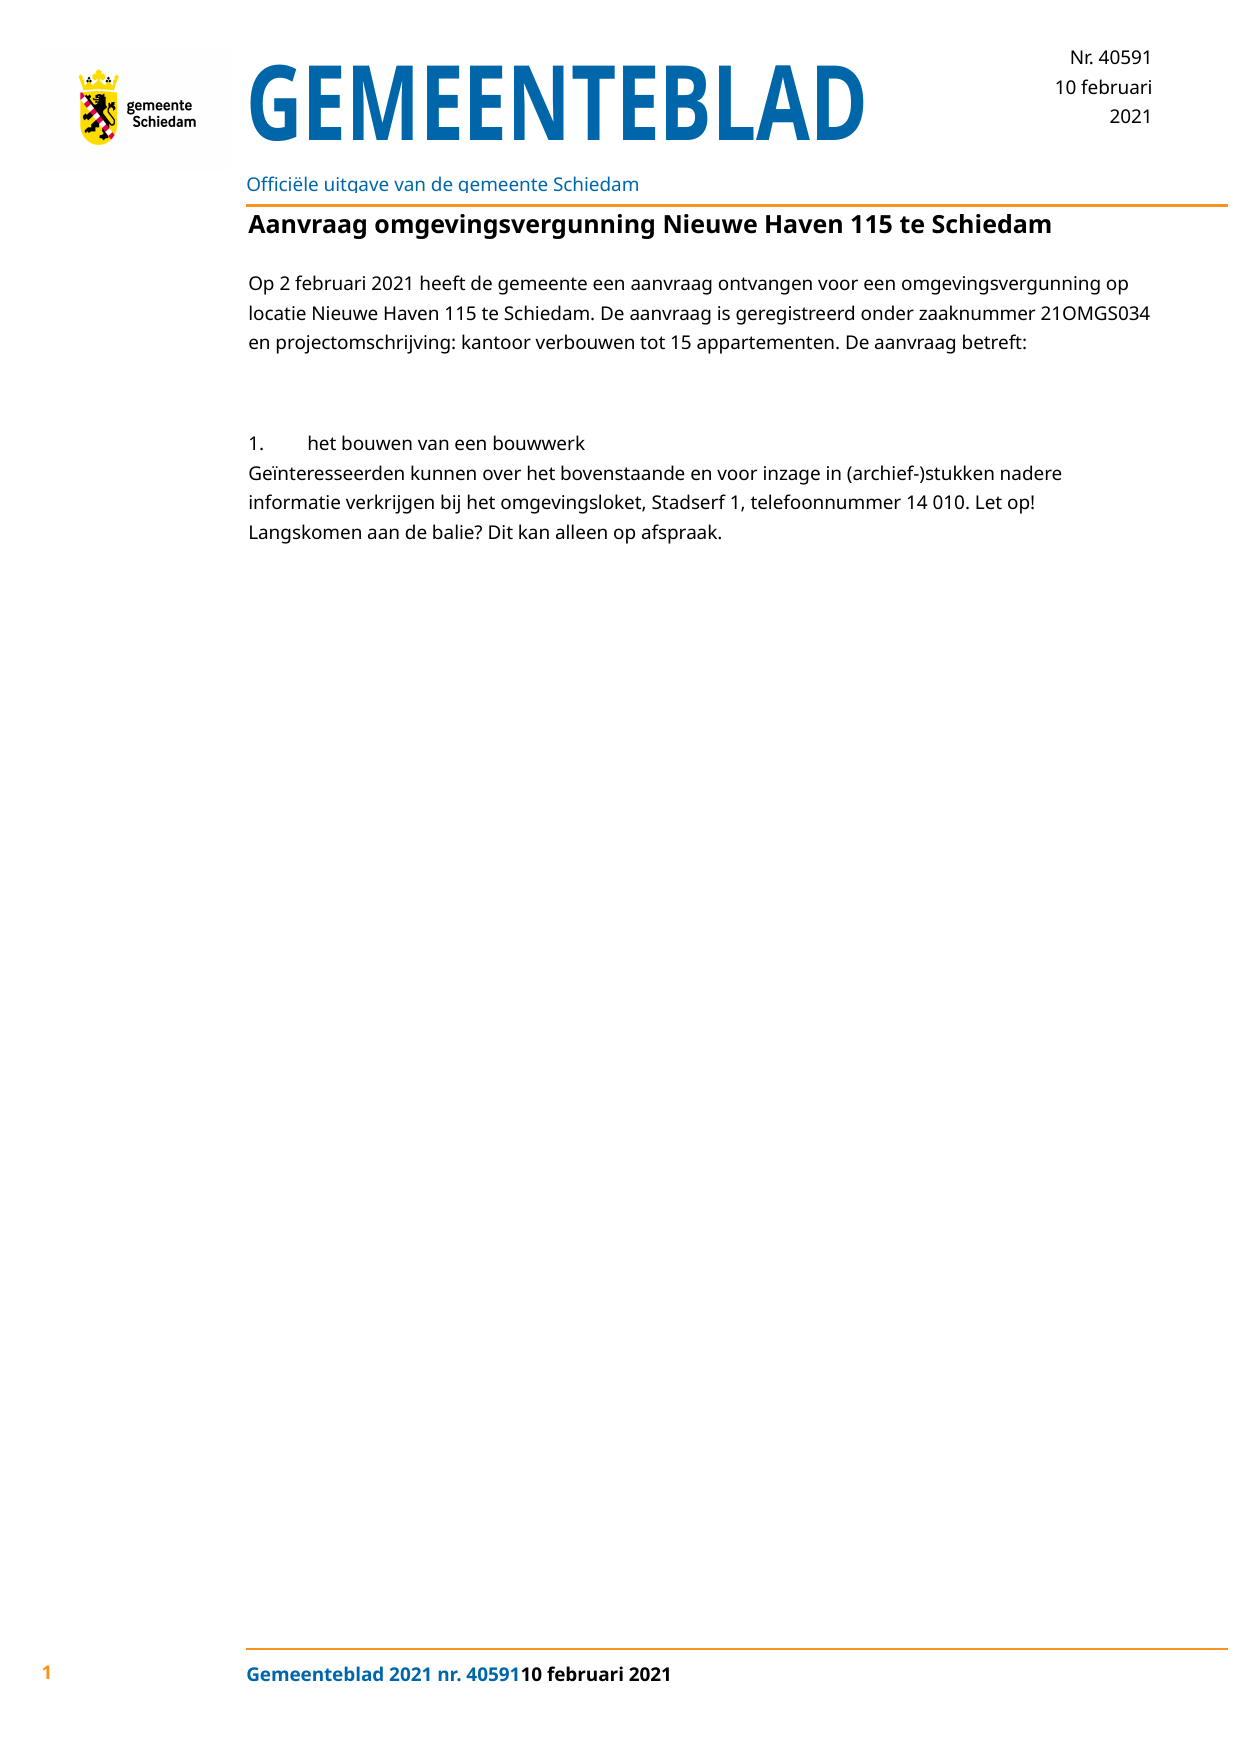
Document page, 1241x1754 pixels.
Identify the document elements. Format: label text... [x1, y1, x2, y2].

list het bouwen van een bouwwerk [248, 430, 1152, 456]
text Geïnteresseerden kunnen over het bovenstaande en voor inzage in (archief-)stukken nadere informatie verkrijgen bij het omgevingsloket, Stadserf 1, telefoonnummer 14 010. Let op! Langskomen aan de balie? Dit kan alleen op afspraak. [248, 460, 1152, 545]
text Op 2 februari 2021 heeft de gemeente een aanvraag ontvangen voor een omgevingsvergunning op locatie Nieuwe Haven 115 te Schiedam. De aanvraag is geregistreerd onder zaaknummer 21OMGS034 en projectomschrijving: kantoor verbouwen tot 15 appartementen. De aanvraag betreft: [248, 270, 1152, 355]
picture [41, 47, 231, 172]
text Aanvraag omgevingsvergunning Nieuwe Haven 115 te Schiedam [248, 207, 1152, 241]
